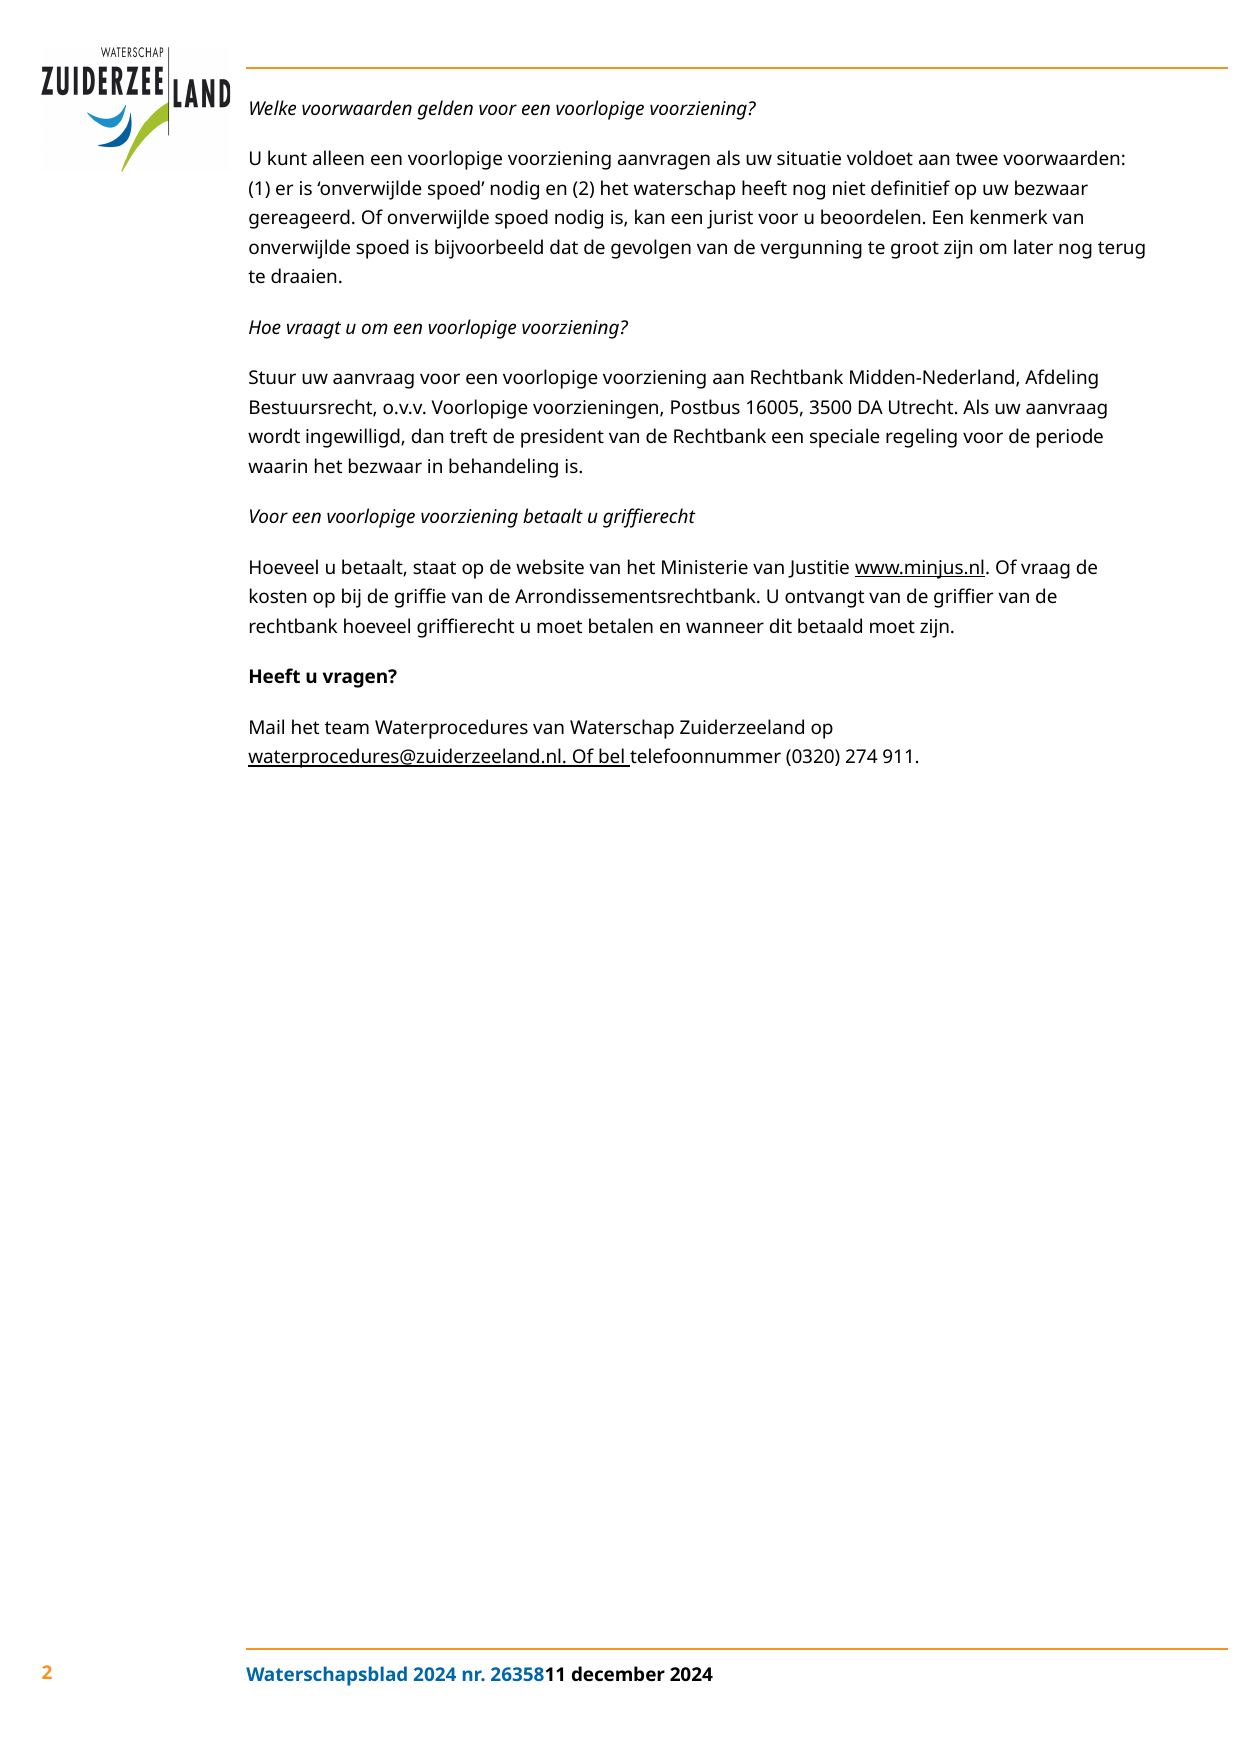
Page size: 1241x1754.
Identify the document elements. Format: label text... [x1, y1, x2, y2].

text Hoe vraagt u om een voorlopige voorziening? [248, 314, 1152, 340]
text Welke voorwaarden gelden voor een voorlopige voorziening? [248, 95, 1152, 121]
text Heeft u vragen? [248, 663, 1152, 689]
text Hoeveel u betaalt, staat op de website van het Ministerie van Justitie www.minjus.nl. Of vraag de kosten op bij de griffie van de Arrondissementsrechtbank. U ontvangt van de griffier van de rechtbank hoeveel griffierecht u moet betalen en wanneer dit betaald moet zijn. [248, 554, 1152, 639]
picture [41, 47, 231, 172]
text Stuur uw aanvraag voor een voorlopige voorziening aan Rechtbank Midden-Nederland, Afdeling Bestuursrecht, o.v.v. Voorlopige voorzieningen, Postbus 16005, 3500 DA Utrecht. Als uw aanvraag wordt ingewilligd, dan treft de president van de Rechtbank een speciale regeling voor de periode waarin het bezwaar in behandeling is. [248, 364, 1152, 479]
text Mail het team Waterprocedures van Waterschap Zuiderzeeland op waterprocedures@zuiderzeeland.nl. Of bel telefoonnummer (0320) 274 911. [248, 714, 1152, 769]
text U kunt alleen een voorlopige voorziening aanvragen als uw situatie voldoet aan twee voorwaarden: (1) er is ‘onverwijlde spoed’ nodig en (2) het waterschap heeft nog niet definitief op uw bezwaar gereageerd. Of onverwijlde spoed nodig is, kan een jurist voor u beoordelen. Een kenmerk van onverwijlde spoed is bijvoorbeeld dat de gevolgen van de vergunning te groot zijn om later nog terug te draaien. [248, 145, 1152, 289]
text Voor een voorlopige voorziening betaalt u griffierecht [248, 503, 1152, 529]
